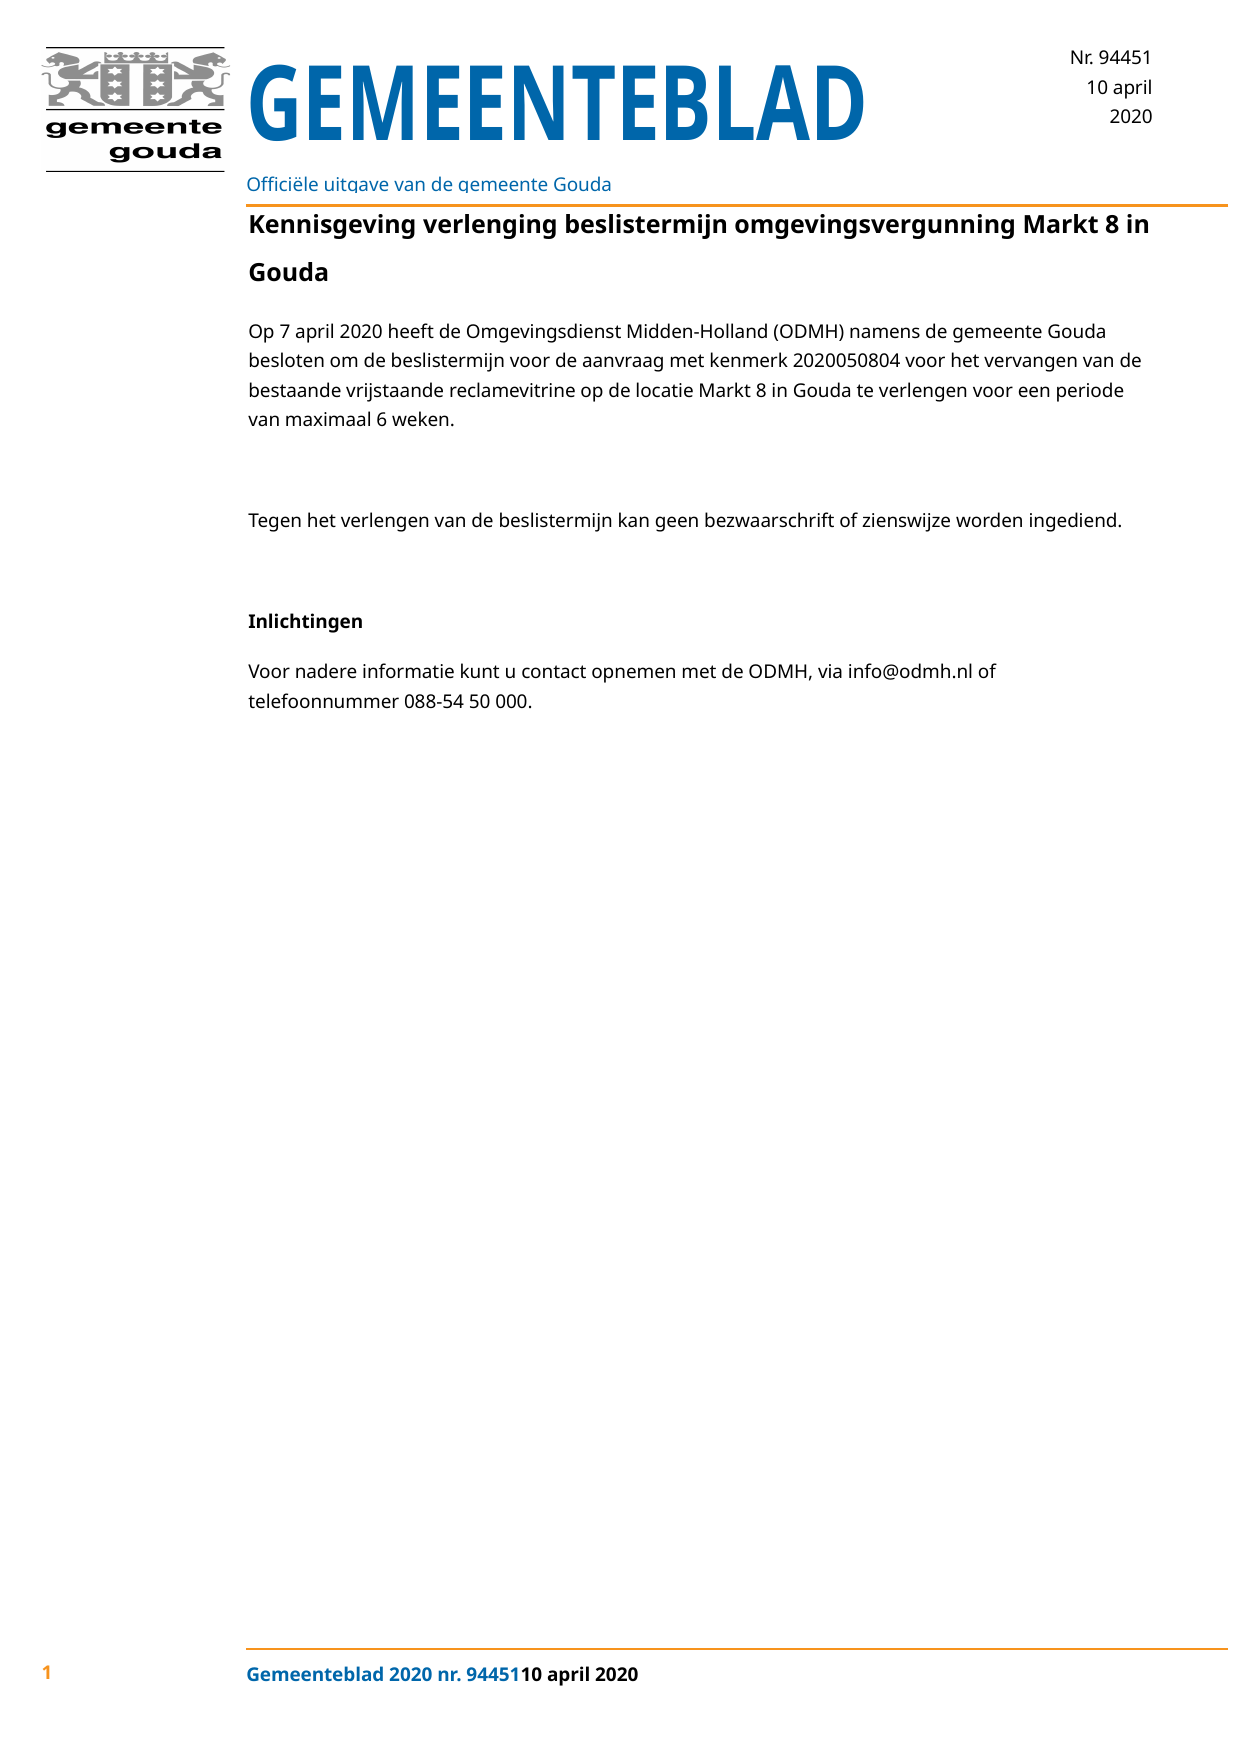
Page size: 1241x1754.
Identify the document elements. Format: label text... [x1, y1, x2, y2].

text Kennisgeving verlenging beslistermijn omgevingsvergunning Markt 8 in Gouda [248, 207, 1152, 288]
text Voor nadere informatie kunt u contact opnemen met de ODMH, via info@odmh.nl of telefoonnummer 088-54 50 000. [248, 659, 1152, 714]
text Op 7 april 2020 heeft de Omgevingsdienst Midden-Holland (ODMH) namens de gemeente Gouda besloten om de beslistermijn voor de aanvraag met kenmerk 2020050804 voor het vervangen van de bestaande vrijstaande reclamevitrine op de locatie Markt 8 in Gouda te verlengen voor een periode van maximaal 6 weken. [248, 318, 1152, 432]
text Tegen het verlengen van de beslistermijn kan geen bezwaarschrift of zienswijze worden ingediend. [248, 507, 1152, 533]
picture [41, 47, 231, 172]
text Inlichtingen [248, 608, 1152, 634]
